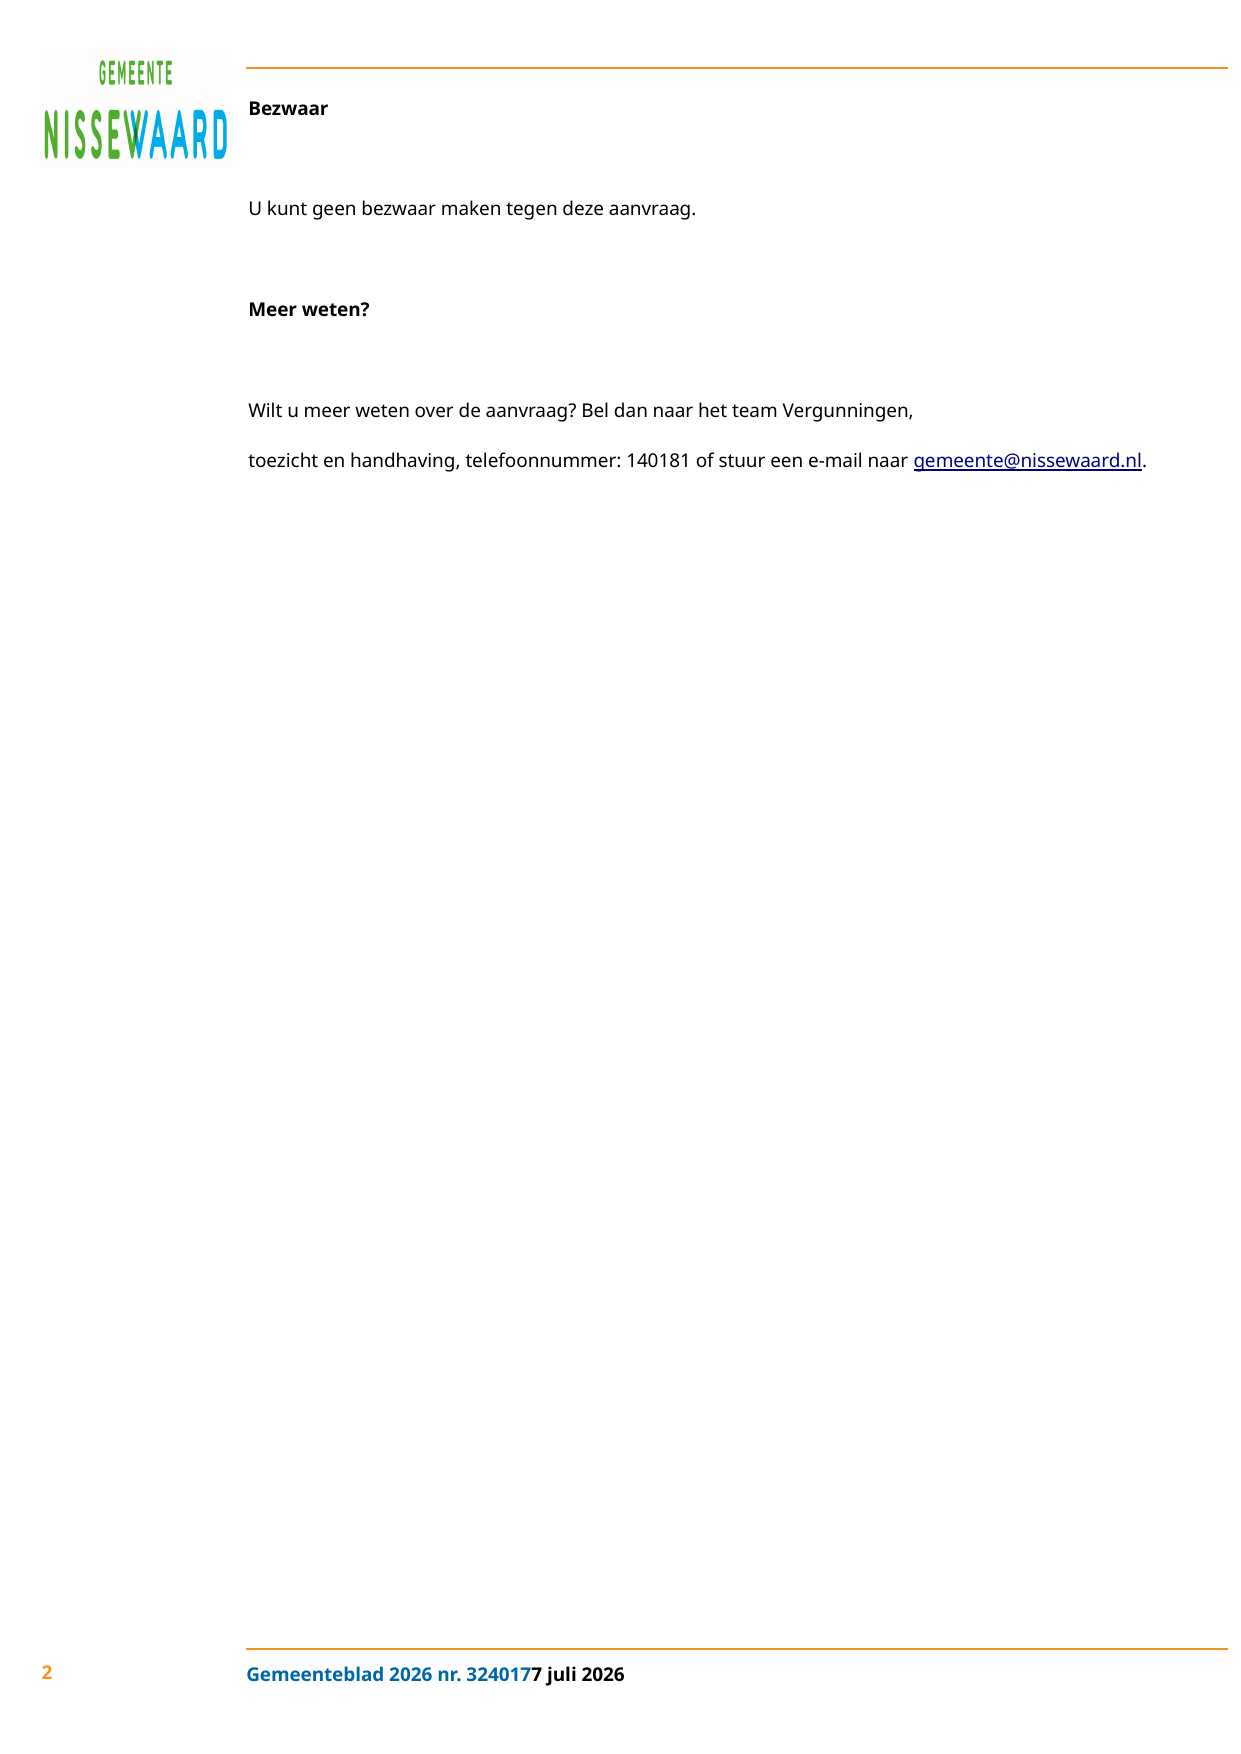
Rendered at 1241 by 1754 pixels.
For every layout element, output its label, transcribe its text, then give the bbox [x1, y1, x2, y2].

text Wilt u meer weten over de aanvraag? Bel dan naar het team Vergunningen, [248, 397, 1152, 423]
text U kunt geen bezwaar maken tegen deze aanvraag. [248, 196, 1152, 221]
text Meer weten? [248, 296, 1152, 322]
text toezicht en handhaving, telefoonnummer: 140181 of stuur een e-mail naar gemeente@nissewaard.nl. [248, 448, 1152, 473]
picture [41, 47, 231, 172]
text Bezwaar [248, 95, 1152, 121]
